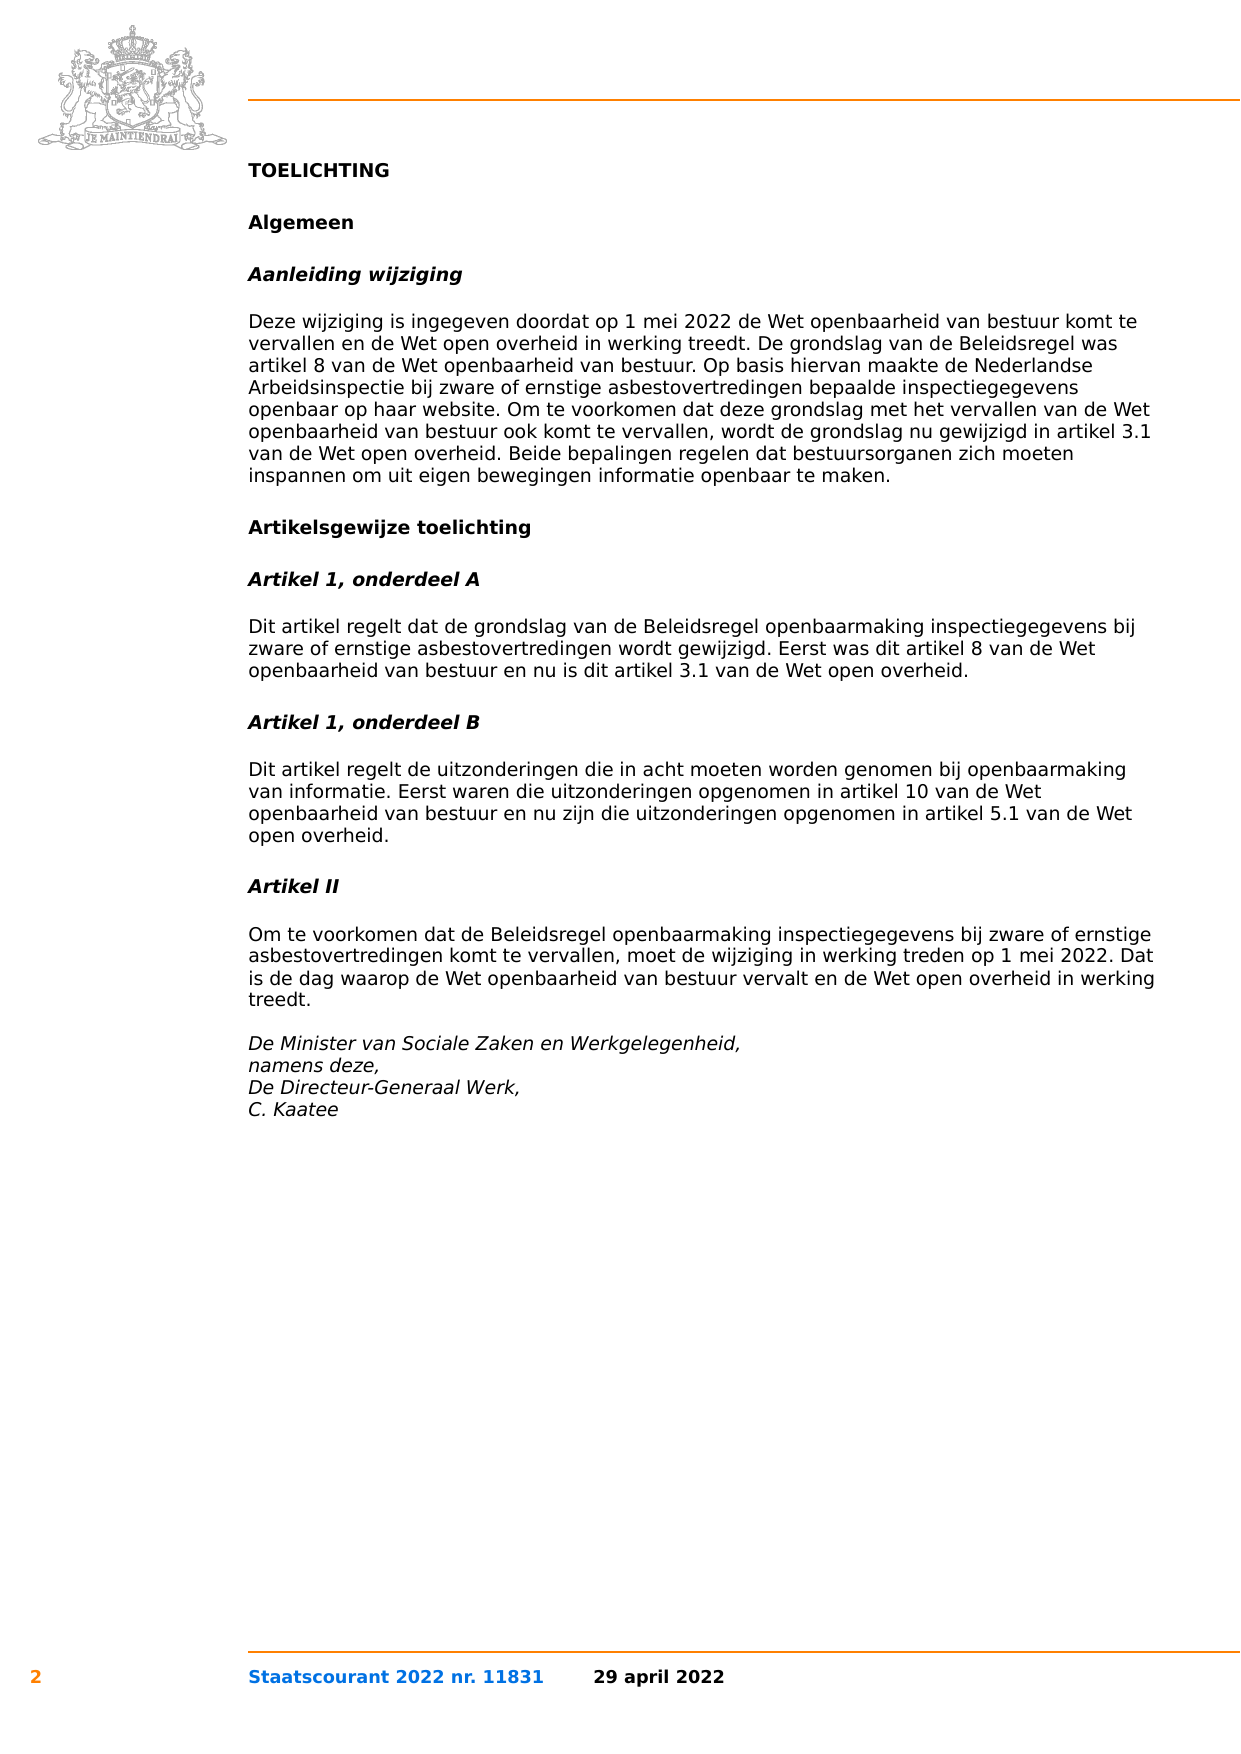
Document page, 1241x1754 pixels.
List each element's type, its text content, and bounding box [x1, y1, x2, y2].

subtitle Artikelsgewijze toelichting [248, 517, 1163, 539]
subtitle Algemeen [248, 212, 1163, 234]
subtitle Aanleiding wijziging [248, 264, 1163, 286]
text Dit artikel regelt dat de grondslag van de Beleidsregel openbaarmaking inspectiegegevens bij zware of ernstige asbestovertredingen wordt gewijzigd. Eerst was dit artikel 8 van de Wet openbaarheid van bestuur en nu is dit artikel 3.1 van de Wet open overheid. [248, 616, 1163, 682]
text De Minister van Sociale Zaken en Werkgelegenheid, namens deze, De Directeur-Generaal Werk, C. Kaatee [248, 1033, 1163, 1121]
subtitle Artikel 1, onderdeel A [248, 569, 1163, 591]
text Dit artikel regelt de uitzonderingen die in acht moeten worden genomen bij openbaarmaking van informatie. Eerst waren die uitzonderingen opgenomen in artikel 10 van de Wet openbaarheid van bestuur en nu zijn die uitzonderingen opgenomen in artikel 5.1 van de Wet open overheid. [248, 758, 1163, 846]
text Deze wijziging is ingegeven doordat op 1 mei 2022 de Wet openbaarheid van bestuur komt te vervallen en de Wet open overheid in werking treedt. De grondslag van de Beleidsregel was artikel 8 van de Wet openbaarheid van bestuur. Op basis hiervan maakte de Nederlandse Arbeidsinspectie bij zware of ernstige asbestovertredingen bepaalde inspectiegegevens openbaar op haar website. Om te voorkomen dat deze grondslag met het vervallen van de Wet openbaarheid van bestuur ook komt te vervallen, wordt de grondslag nu gewijzigd in artikel 3.1 van de Wet open overheid. Beide bepalingen regelen dat bestuursorganen zich moeten inspannen om uit eigen bewegingen informatie openbaar te maken. [248, 311, 1163, 487]
picture [38, 25, 227, 150]
subtitle Artikel 1, onderdeel B [248, 712, 1163, 733]
subtitle Artikel II [248, 876, 1163, 898]
text Om te voorkomen dat de Beleidsregel openbaarmaking inspectiegegevens bij zware of ernstige asbestovertredingen komt te vervallen, moet de wijziging in werking treden op 1 mei 2022. Dat is de dag waarop de Wet openbaarheid van bestuur vervalt en de Wet open overheid in werking treedt. [248, 923, 1163, 1011]
subtitle TOELICHTING [248, 160, 1163, 182]
